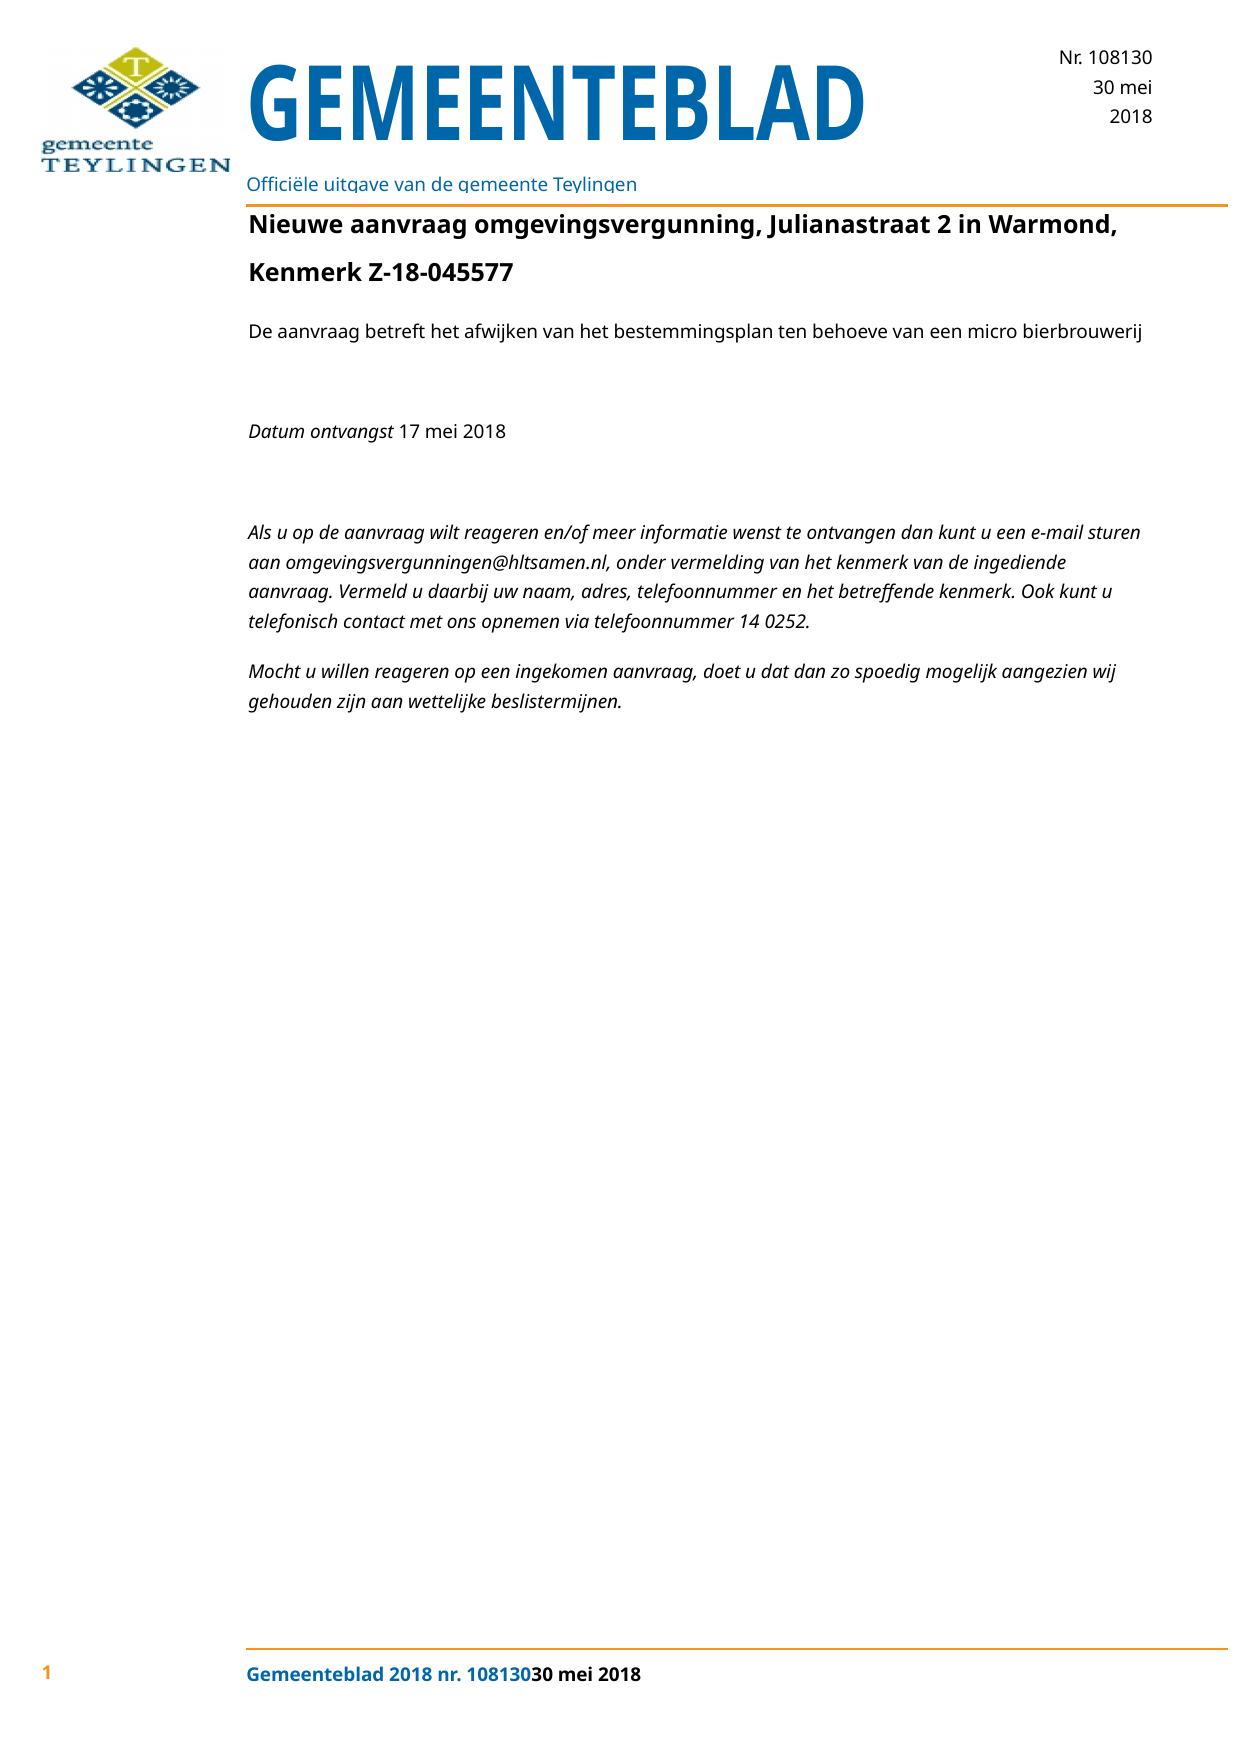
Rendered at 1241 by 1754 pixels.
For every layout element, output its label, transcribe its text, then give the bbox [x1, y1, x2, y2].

text Nieuwe aanvraag omgevingsvergunning, Julianastraat 2 in Warmond, Kenmerk Z-18-045577 [248, 207, 1152, 288]
picture [41, 47, 231, 172]
text Als u op de aanvraag wilt reageren en/of meer informatie wenst te ontvangen dan kunt u een e-mail sturen aan omgevingsvergunningen@hltsamen.nl, onder vermelding van het kenmerk van de ingediende aanvraag. Vermeld u daarbij uw naam, adres, telefoonnummer en het betreffende kenmerk. Ook kunt u telefonisch contact met ons opnemen via telefoonnummer 14 0252. [248, 519, 1152, 634]
text Mocht u willen reageren op een ingekomen aanvraag, doet u dat dan zo spoedig mogelijk aangezien wij gehouden zijn aan wettelijke beslistermijnen. [248, 659, 1152, 714]
text De aanvraag betreft het afwijken van het bestemmingsplan ten behoeve van een micro bierbrouwerij [248, 318, 1152, 344]
text Datum ontvangst 17 mei 2018 [248, 419, 1152, 444]
